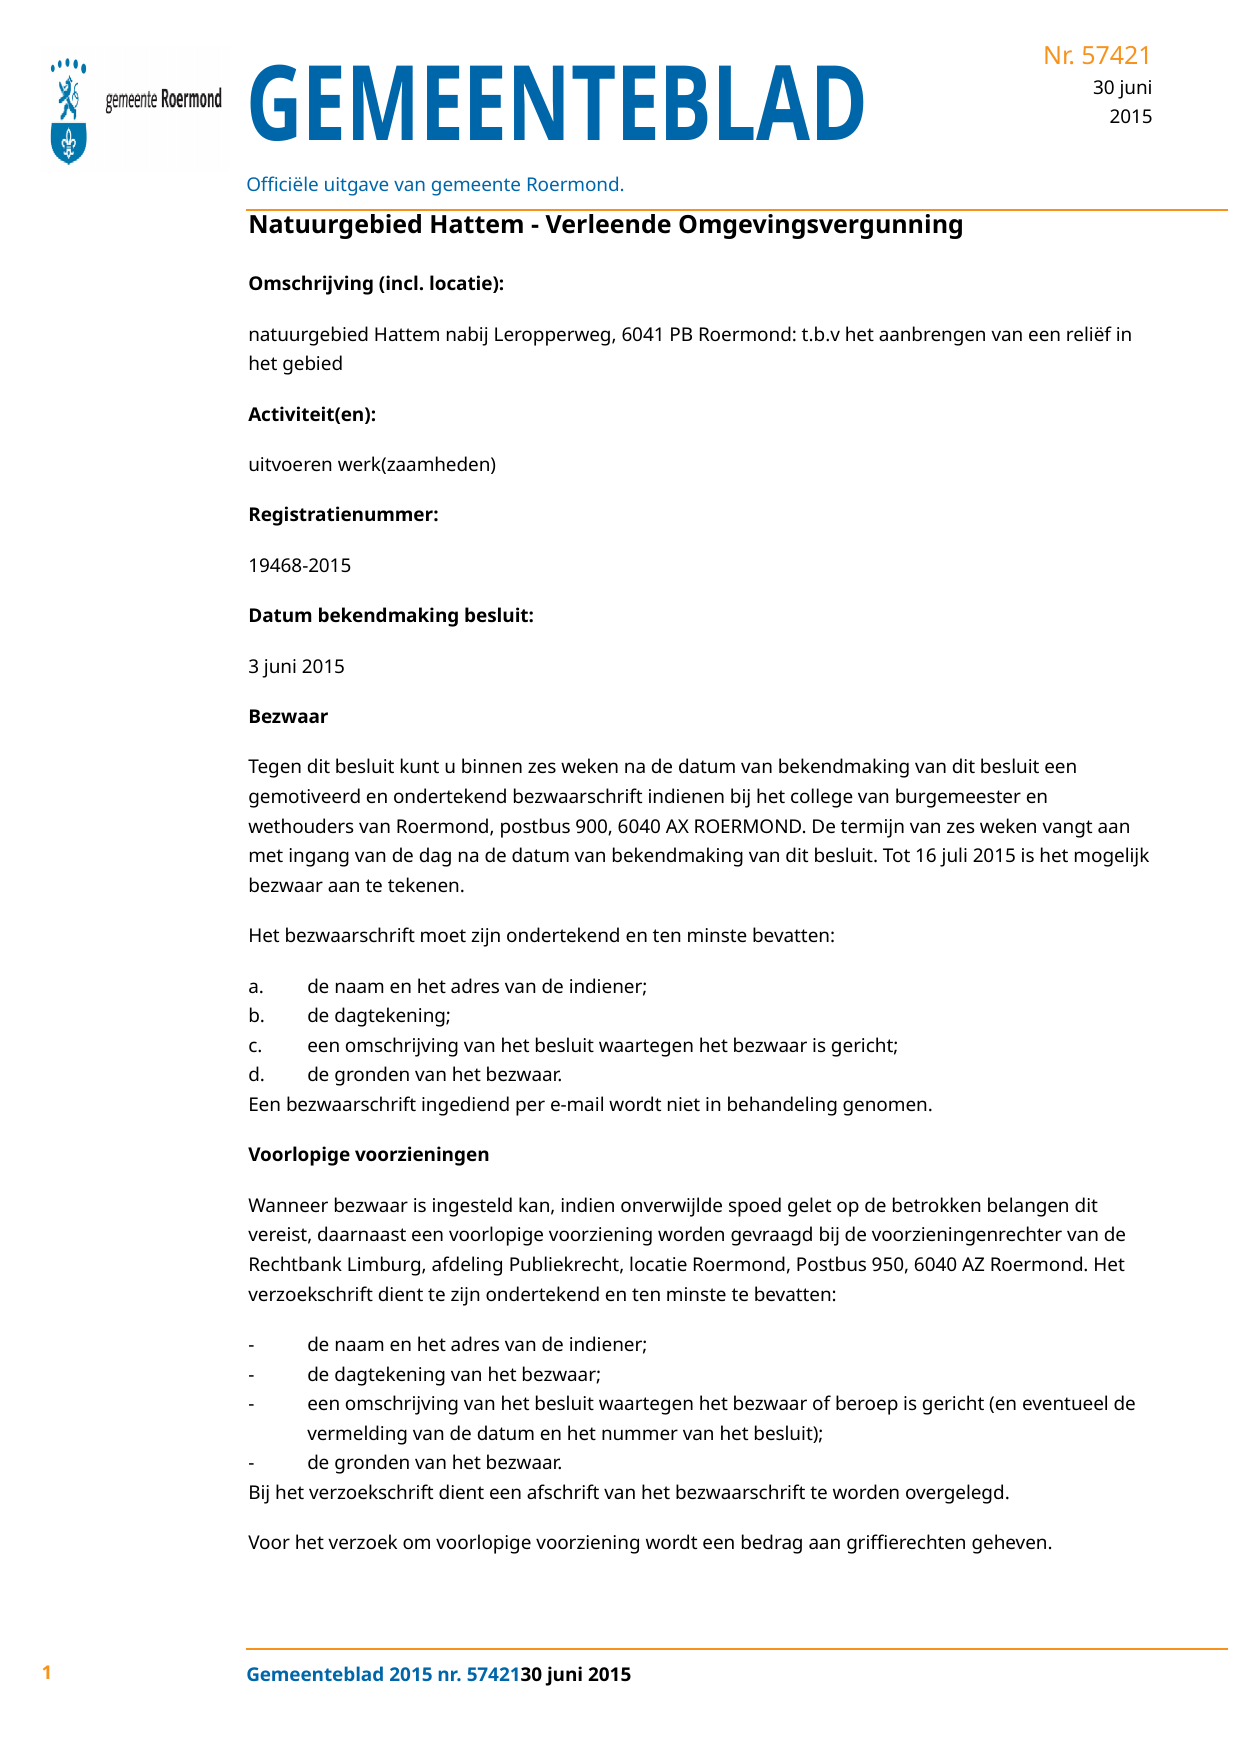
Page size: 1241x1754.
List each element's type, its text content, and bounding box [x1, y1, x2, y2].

text Een bezwaarschrift ingediend per e-mail wordt niet in behandeling genomen. [248, 1091, 1152, 1117]
list een omschrijving van het besluit waartegen het bezwaar of beroep is gericht (en eventueel de vermelding van de datum en het nummer van het besluit); [248, 1390, 1152, 1446]
text Datum bekendmaking besluit: [248, 602, 1152, 628]
text Wanneer bezwaar is ingesteld kan, indien onverwijlde spoed gelet op de betrokken belangen dit vereist, daarnaast een voorlopige voorziening worden gevraagd bij de voorzieningenrechter van de Rechtbank Limburg, afdeling Publiekrecht, locatie Roermond, Postbus 950, 6040 AZ Roermond. Het verzoekschrift dient te zijn ondertekend en ten minste te bevatten: [248, 1192, 1152, 1306]
list de gronden van het bezwaar. [248, 1449, 1152, 1475]
picture [41, 47, 231, 172]
list de gronden van het bezwaar. [248, 1062, 1152, 1087]
text 3 juni 2015 [248, 653, 1152, 678]
text Tegen dit besluit kunt u binnen zes weken na de datum van bekendmaking van dit besluit een gemotiveerd en ondertekend bezwaarschrift indienen bij het college van burgemeester en wethouders van Roermond, postbus 900, 6040 AX ROERMOND. De termijn van zes weken vangt aan met ingang van de dag na de datum van bekendmaking van dit besluit. Tot 16 juli 2015 is het mogelijk bezwaar aan te tekenen. [248, 754, 1152, 898]
list de naam en het adres van de indiener; [248, 973, 1152, 998]
text Omschrijving (incl. locatie): [248, 270, 1152, 296]
text Activiteit(en): [248, 401, 1152, 426]
text Registratienummer: [248, 502, 1152, 527]
text Het bezwaarschrift moet zijn ondertekend en ten minste bevatten: [248, 922, 1152, 948]
list een omschrijving van het besluit waartegen het bezwaar is gericht; [248, 1032, 1152, 1058]
text 19468-2015 [248, 552, 1152, 578]
text uitvoeren werk(zaamheden) [248, 451, 1152, 477]
text Bij het verzoekschrift dient een afschrift van het bezwaarschrift te worden overgelegd. [248, 1479, 1152, 1505]
list de dagtekening van het bezwaar; [248, 1361, 1152, 1386]
text Natuurgebied Hattem - Verleende Omgevingsvergunning [248, 211, 1152, 241]
text Voorlopige voorzieningen [248, 1142, 1152, 1167]
list de dagtekening; [248, 1002, 1152, 1028]
text natuurgebied Hattem nabij Leropperweg, 6041 PB Roermond: t.b.v het aanbrengen van een reliëf in het gebied [248, 321, 1152, 376]
text Voor het verzoek om voorlopige voorziening wordt een bedrag aan griffierechten geheven. [248, 1529, 1152, 1555]
list de naam en het adres van de indiener; [248, 1331, 1152, 1357]
text Bezwaar [248, 703, 1152, 729]
